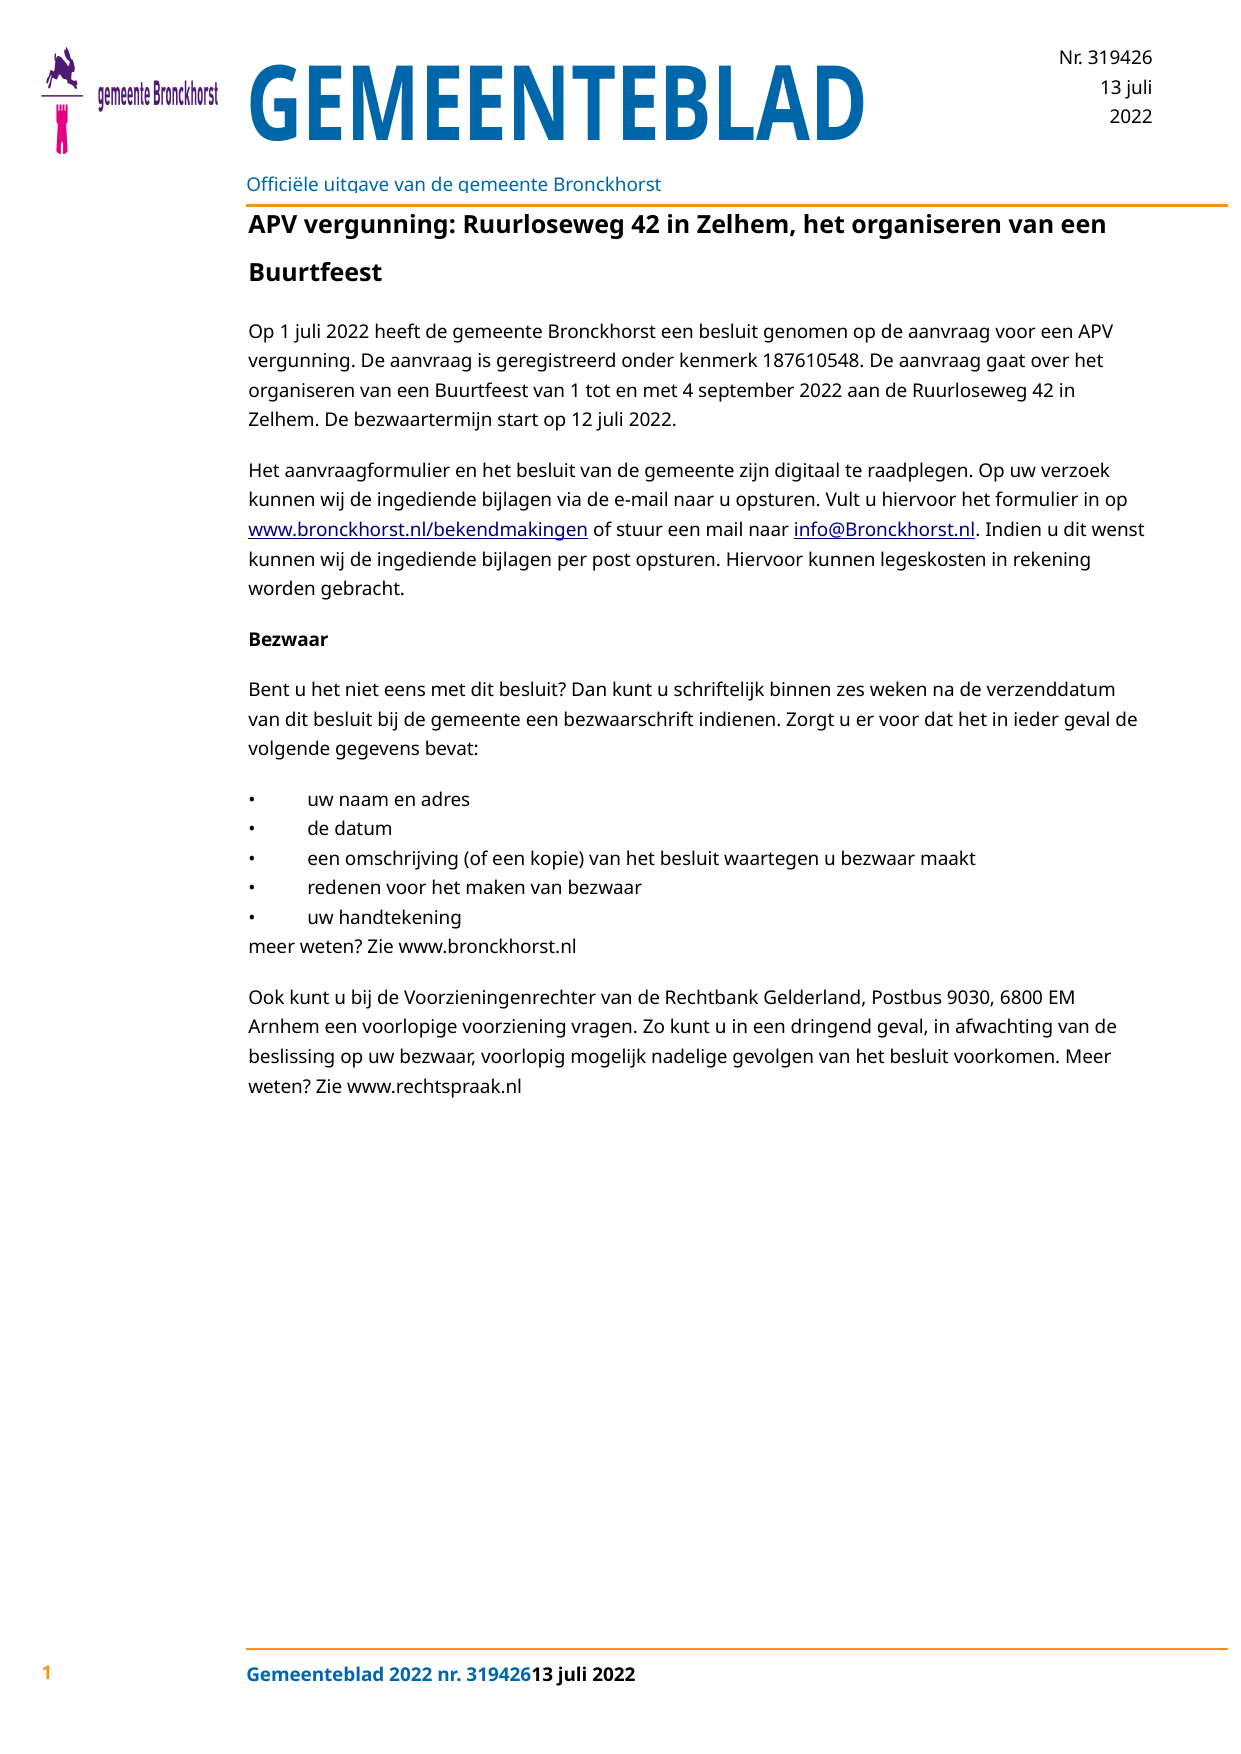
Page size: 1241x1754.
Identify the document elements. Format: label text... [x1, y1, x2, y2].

text Bezwaar [248, 626, 1152, 652]
text APV vergunning: Ruurloseweg 42 in Zelhem, het organiseren van een Buurtfeest [248, 207, 1152, 288]
text Het aanvraagformulier en het besluit van de gemeente zijn digitaal te raadplegen. Op uw verzoek kunnen wij de ingediende bijlagen via de e-mail naar u opsturen. Vult u hiervoor het formulier in op www.bronckhorst.nl/bekendmakingen of stuur een mail naar info@Bronckhorst.nl. Indien u dit wenst kunnen wij de ingediende bijlagen per post opsturen. Hiervoor kunnen legeskosten in rekening worden gebracht. [248, 457, 1152, 601]
list uw naam en adres [248, 786, 1152, 812]
text meer weten? Zie www.bronckhorst.nl [248, 934, 1152, 959]
text Bent u het niet eens met dit besluit? Dan kunt u schriftelijk binnen zes weken na de verzenddatum van dit besluit bij de gemeente een bezwaarschrift indienen. Zorgt u er voor dat het in ieder geval de volgende gegevens bevat: [248, 676, 1152, 761]
text Op 1 juli 2022 heeft de gemeente Bronckhorst een besluit genomen op de aanvraag voor een APV vergunning. De aanvraag is geregistreerd onder kenmerk 187610548. De aanvraag gaat over het organiseren van een Buurtfeest van 1 tot en met 4 september 2022 aan de Ruurloseweg 42 in Zelhem. De bezwaartermijn start op 12 juli 2022. [248, 318, 1152, 432]
text Ook kunt u bij de Voorzieningenrechter van de Rechtbank Gelderland, Postbus 9030, 6800 EM Arnhem een voorlopige voorziening vragen. Zo kunt u in een dringend geval, in afwachting van de beslissing op uw bezwaar, voorlopig mogelijk nadelige gevolgen van het besluit voorkomen. Meer weten? Zie www.rechtspraak.nl [248, 984, 1152, 1099]
list redenen voor het maken van bezwaar [248, 874, 1152, 900]
list uw handtekening [248, 904, 1152, 930]
picture [41, 47, 231, 172]
list de datum [248, 815, 1152, 841]
list een omschrijving (of een kopie) van het besluit waartegen u bezwaar maakt [248, 845, 1152, 871]
